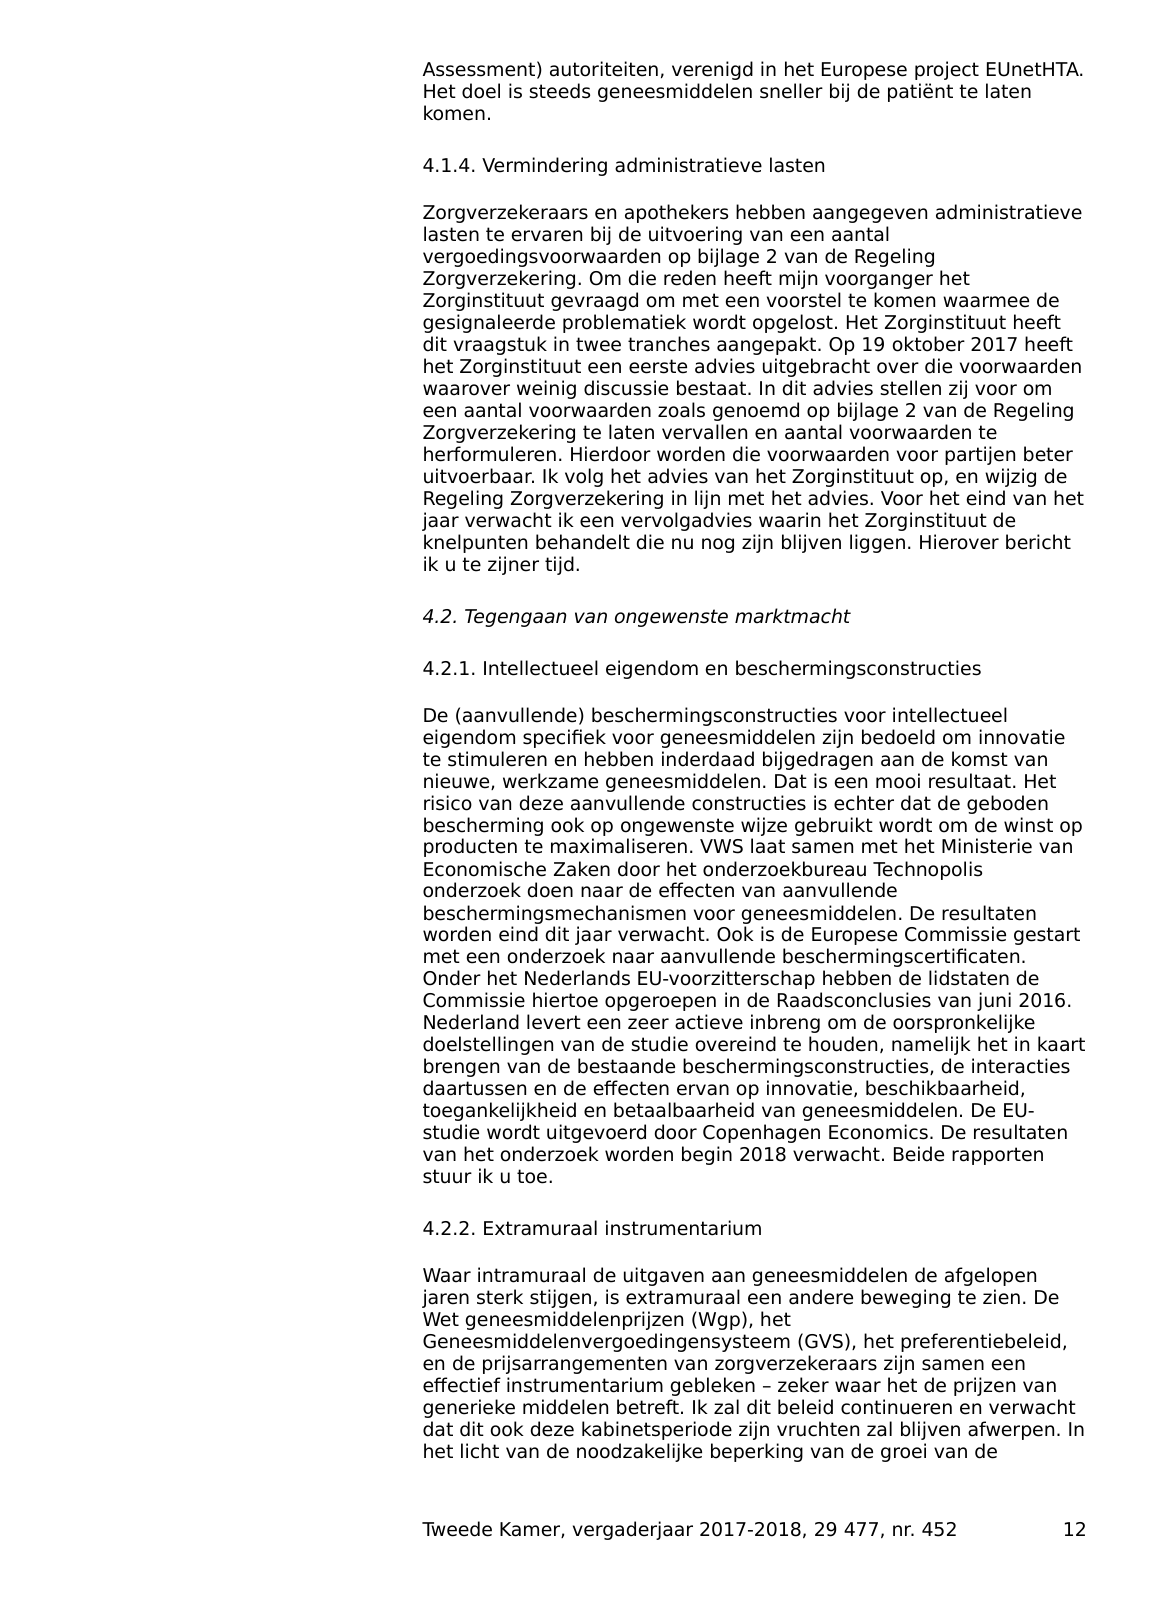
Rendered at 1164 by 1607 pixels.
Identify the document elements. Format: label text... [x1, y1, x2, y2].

subtitle 4.2. Tegengaan van ongewenste marktmacht [422, 606, 1087, 628]
subtitle 4.2.1. Intellectueel eigendom en beschermingsconstructies [422, 658, 1087, 679]
subtitle 4.2.2. Extramuraal instrumentarium [422, 1218, 1087, 1240]
subtitle 4.1.4. Vermindering administratieve lasten [422, 155, 1087, 177]
text Zorgverzekeraars en apothekers hebben aangegeven administratieve lasten te ervaren bij de uitvoering van een aantal vergoedingsvoorwaarden op bijlage 2 van de Regeling Zorgverzekering. Om die reden heeft mijn voorganger het Zorginstituut gevraagd om met een voorstel te komen waarmee de gesignaleerde problematiek wordt opgelost. Het Zorginstituut heeft dit vraagstuk in twee tranches aangepakt. Op 19 oktober 2017 heeft het Zorginstituut een eerste advies uitgebracht over die voorwaarden waarover weinig discussie bestaat. In dit advies stellen zij voor om een aantal voorwaarden zoals genoemd op bijlage 2 van de Regeling Zorgverzekering te laten vervallen en aantal voorwaarden te herformuleren. Hierdoor worden die voorwaarden voor partijen beter uitvoerbaar. Ik volg het advies van het Zorginstituut op, en wijzig de Regeling Zorgverzekering in lijn met het advies. Voor het eind van het jaar verwacht ik een vervolgadvies waarin het Zorginstituut de knelpunten behandelt die nu nog zijn blijven liggen. Hierover bericht ik u te zijner tijd. [422, 202, 1087, 576]
text De (aanvullende) beschermingsconstructies voor intellectueel eigendom specifiek voor geneesmiddelen zijn bedoeld om innovatie te stimuleren en hebben inderdaad bijgedragen aan de komst van nieuwe, werkzame geneesmiddelen. Dat is een mooi resultaat. Het risico van deze aanvullende constructies is echter dat de geboden bescherming ook op ongewenste wijze gebruikt wordt om de winst op producten te maximaliseren. VWS laat samen met het Ministerie van Economische Zaken door het onderzoekbureau Technopolis onderzoek doen naar de effecten van aanvullende beschermingsmechanismen voor geneesmiddelen. De resultaten worden eind dit jaar verwacht. Ook is de Europese Commissie gestart met een onderzoek naar aanvullende beschermingscertificaten. Onder het Nederlands EU-voorzitterschap hebben de lidstaten de Commissie hiertoe opgeroepen in de Raadsconclusies van juni 2016. Nederland levert een zeer actieve inbreng om de oorspronkelijke doelstellingen van de studie overeind te houden, namelijk het in kaart brengen van de bestaande beschermingsconstructies, de interacties daartussen en de effecten ervan op innovatie, beschikbaarheid, toegankelijkheid en betaalbaarheid van geneesmiddelen. De EU-studie wordt uitgevoerd door Copenhagen Economics. De resultaten van het onderzoek worden begin 2018 verwacht. Beide rapporten stuur ik u toe. [422, 704, 1087, 1188]
text Assessment) autoriteiten, verenigd in het Europese project EUnetHTA. Het doel is steeds geneesmiddelen sneller bij de patiënt te laten komen. [422, 59, 1087, 125]
text Waar intramuraal de uitgaven aan geneesmiddelen de afgelopen jaren sterk stijgen, is extramuraal een andere beweging te zien. De Wet geneesmiddelenprijzen (Wgp), het Geneesmiddelenvergoedingensysteem (GVS), het preferentiebeleid, en de prijsarrangementen van zorgverzekeraars zijn samen een effectief instrumentarium gebleken – zeker waar het de prijzen van generieke middelen betreft. Ik zal dit beleid continueren en verwacht dat dit ook deze kabinetsperiode zijn vruchten zal blijven afwerpen. In het licht van de noodzakelijke beperking van de groei van de [422, 1265, 1087, 1463]
